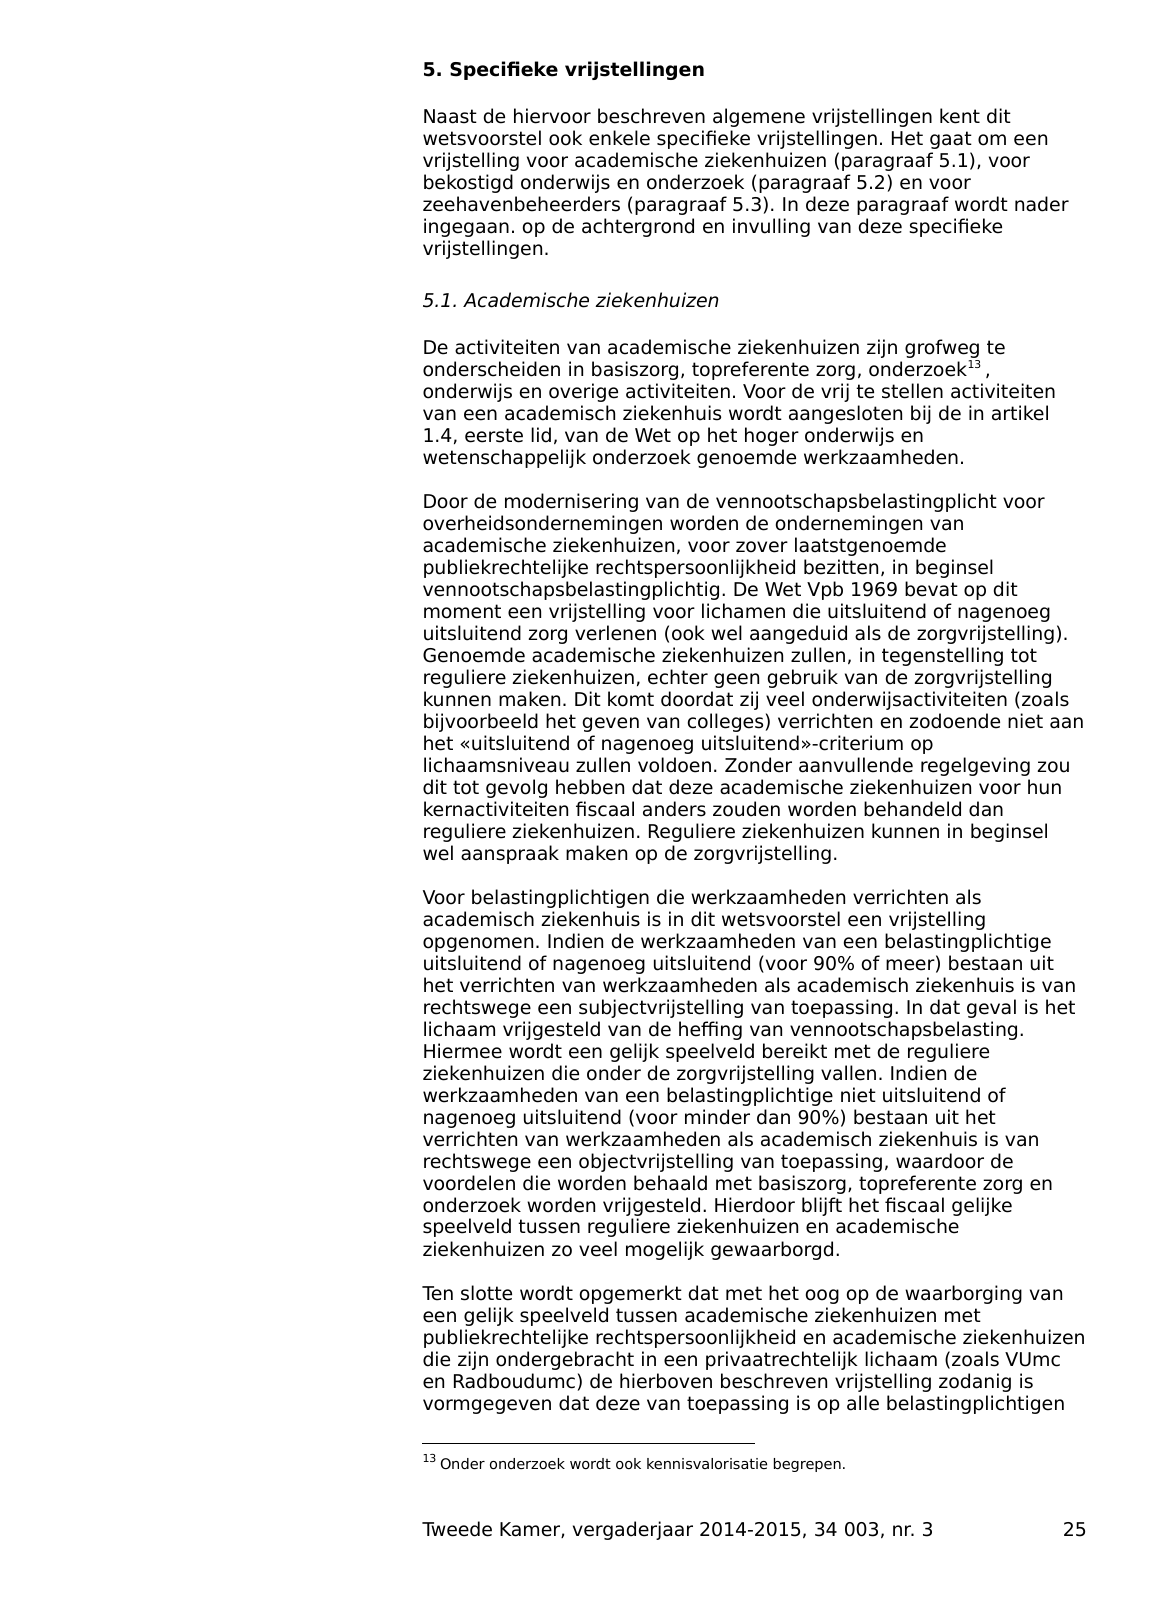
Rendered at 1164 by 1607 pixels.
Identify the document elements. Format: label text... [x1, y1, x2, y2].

subtitle 5. Specifieke vrijstellingen [422, 59, 1087, 81]
text De activiteiten van academische ziekenhuizen zijn grofweg te onderscheiden in basiszorg, topreferente zorg, onderzoek, onderwijs en overige activiteiten. Voor de vrij te stellen activiteiten van een academisch ziekenhuis wordt aangesloten bij de in artikel 1.4, eerste lid, van de Wet op het hoger onderwijs en wetenschappelijk onderzoek genoemde werkzaamheden. [422, 337, 1087, 469]
text Door de modernisering van de vennootschapsbelastingplicht voor overheidsondernemingen worden de ondernemingen van academische ziekenhuizen, voor zover laatstgenoemde publiekrechtelijke rechtspersoonlijkheid bezitten, in beginsel vennootschapsbelastingplichtig. De Wet Vpb 1969 bevat op dit moment een vrijstelling voor lichamen die uitsluitend of nagenoeg uitsluitend zorg verlenen (ook wel aangeduid als de zorgvrijstelling). Genoemde academische ziekenhuizen zullen, in tegenstelling tot reguliere ziekenhuizen, echter geen gebruik van de zorgvrijstelling kunnen maken. Dit komt doordat zij veel onderwijsactiviteiten (zoals bijvoorbeeld het geven van colleges) verrichten en zodoende niet aan het «uitsluitend of nagenoeg uitsluitend»-criterium op lichaamsniveau zullen voldoen. Zonder aanvullende regelgeving zou dit tot gevolg hebben dat deze academische ziekenhuizen voor hun kernactiviteiten fiscaal anders zouden worden behandeld dan reguliere ziekenhuizen. Reguliere ziekenhuizen kunnen in beginsel wel aanspraak maken op de zorgvrijstelling. [422, 491, 1087, 864]
text Ten slotte wordt opgemerkt dat met het oog op de waarborging van een gelijk speelveld tussen academische ziekenhuizen met publiekrechtelijke rechtspersoonlijkheid en academische ziekenhuizen die zijn ondergebracht in een privaatrechtelijk lichaam (zoals VUmc en Radboudumc) de hierboven beschreven vrijstelling zodanig is vormgegeven dat deze van toepassing is op alle belastingplichtigen [422, 1283, 1087, 1414]
text Onder onderzoek wordt ook kennisvalorisatie begrepen. [422, 1452, 1087, 1474]
text Naast de hiervoor beschreven algemene vrijstellingen kent dit wetsvoorstel ook enkele specifieke vrijstellingen. Het gaat om een vrijstelling voor academische ziekenhuizen (paragraaf 5.1), voor bekostigd onderwijs en onderzoek (paragraaf 5.2) en voor zeehavenbeheerders (paragraaf 5.3). In deze paragraaf wordt nader ingegaan. op de achtergrond en invulling van deze specifieke vrijstellingen. [422, 106, 1087, 260]
text Voor belastingplichtigen die werkzaamheden verrichten als academisch ziekenhuis is in dit wetsvoorstel een vrijstelling opgenomen. Indien de werkzaamheden van een belastingplichtige uitsluitend of nagenoeg uitsluitend (voor 90% of meer) bestaan uit het verrichten van werkzaamheden als academisch ziekenhuis is van rechtswege een subjectvrijstelling van toepassing. In dat geval is het lichaam vrijgesteld van de heffing van vennootschapsbelasting. Hiermee wordt een gelijk speelveld bereikt met de reguliere ziekenhuizen die onder de zorgvrijstelling vallen. Indien de werkzaamheden van een belastingplichtige niet uitsluitend of nagenoeg uitsluitend (voor minder dan 90%) bestaan uit het verrichten van werkzaamheden als academisch ziekenhuis is van rechtswege een objectvrijstelling van toepassing, waardoor de voordelen die worden behaald met basiszorg, topreferente zorg en onderzoek worden vrijgesteld. Hierdoor blijft het fiscaal gelijke speelveld tussen reguliere ziekenhuizen en academische ziekenhuizen zo veel mogelijk gewaarborgd. [422, 887, 1087, 1260]
subtitle 5.1. Academische ziekenhuizen [422, 290, 1087, 312]
